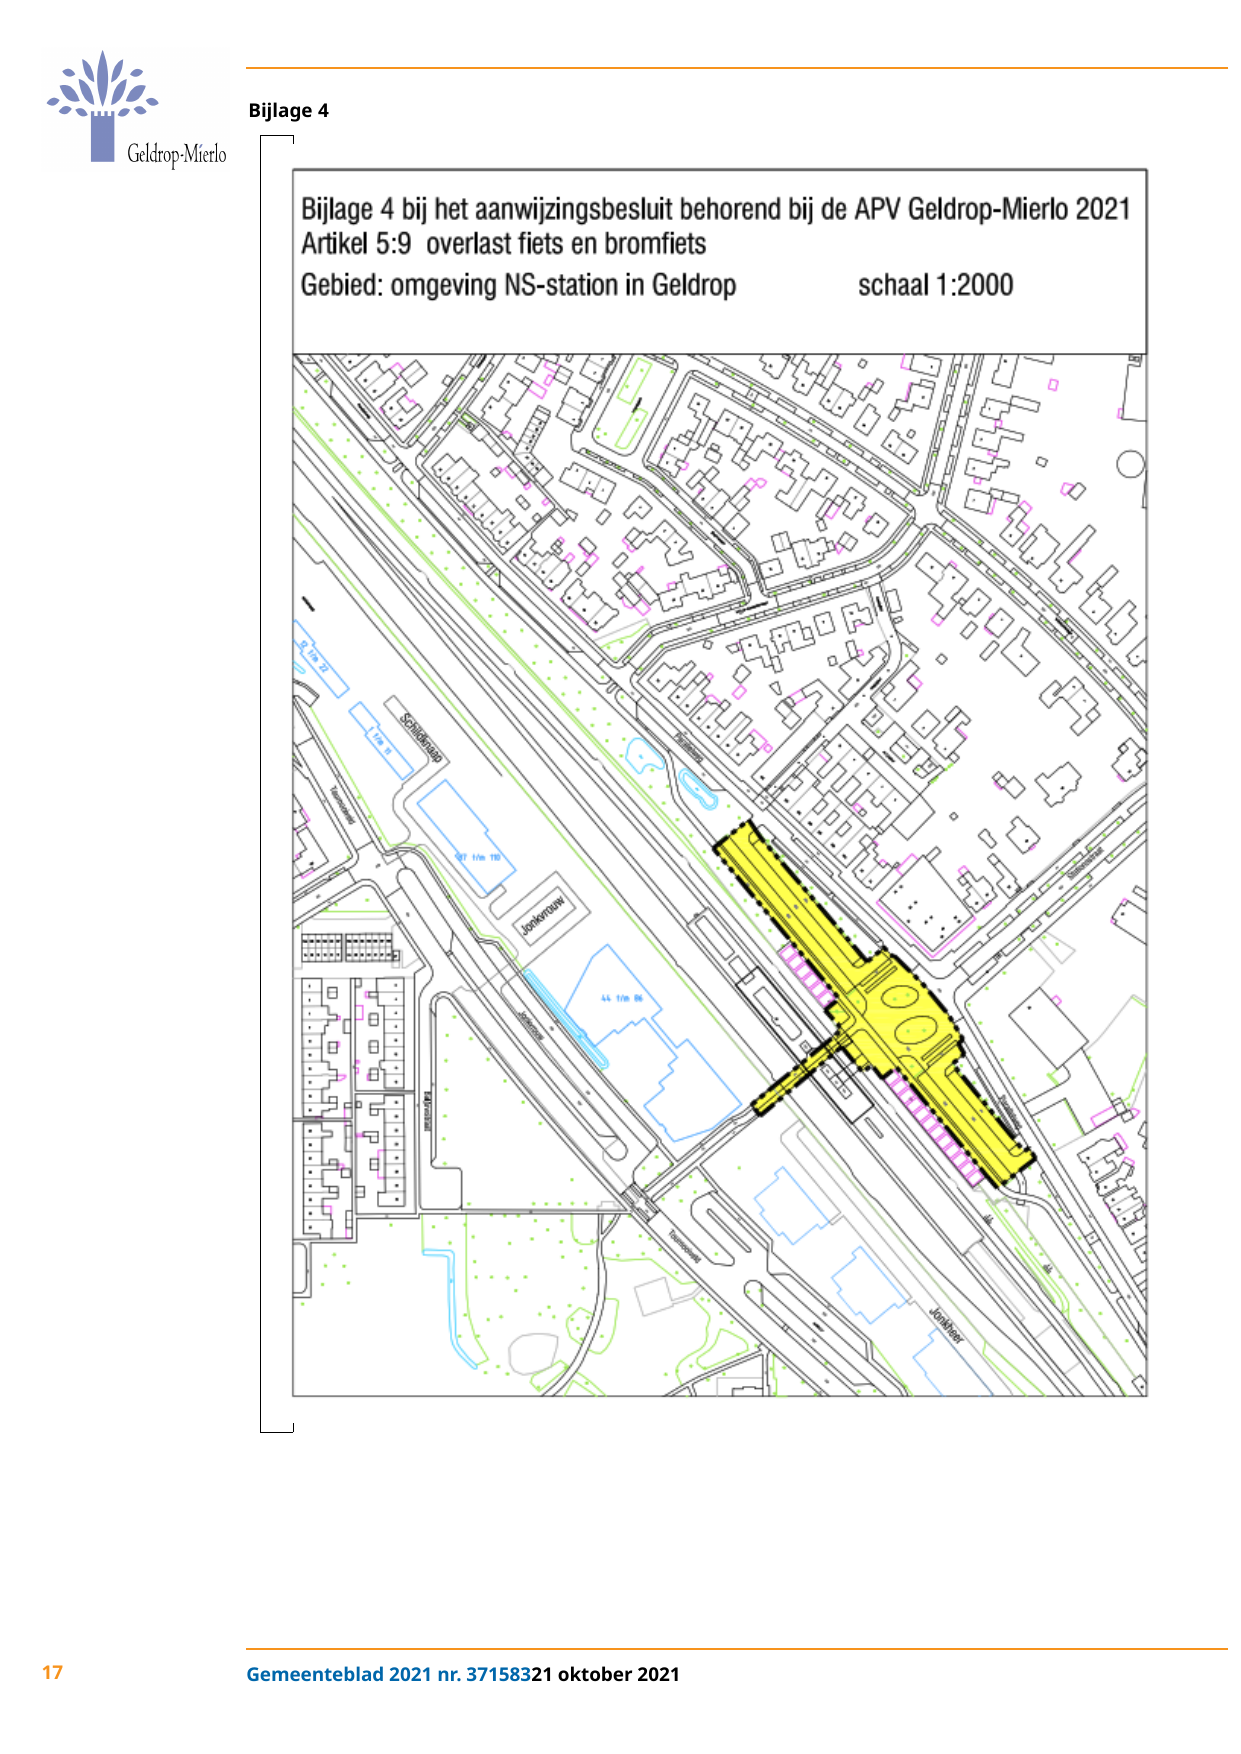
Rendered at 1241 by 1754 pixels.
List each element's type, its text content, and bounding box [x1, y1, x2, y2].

picture [41, 47, 231, 172]
text Bijlage 4 [248, 95, 1152, 123]
picture [268, 144, 1173, 1423]
